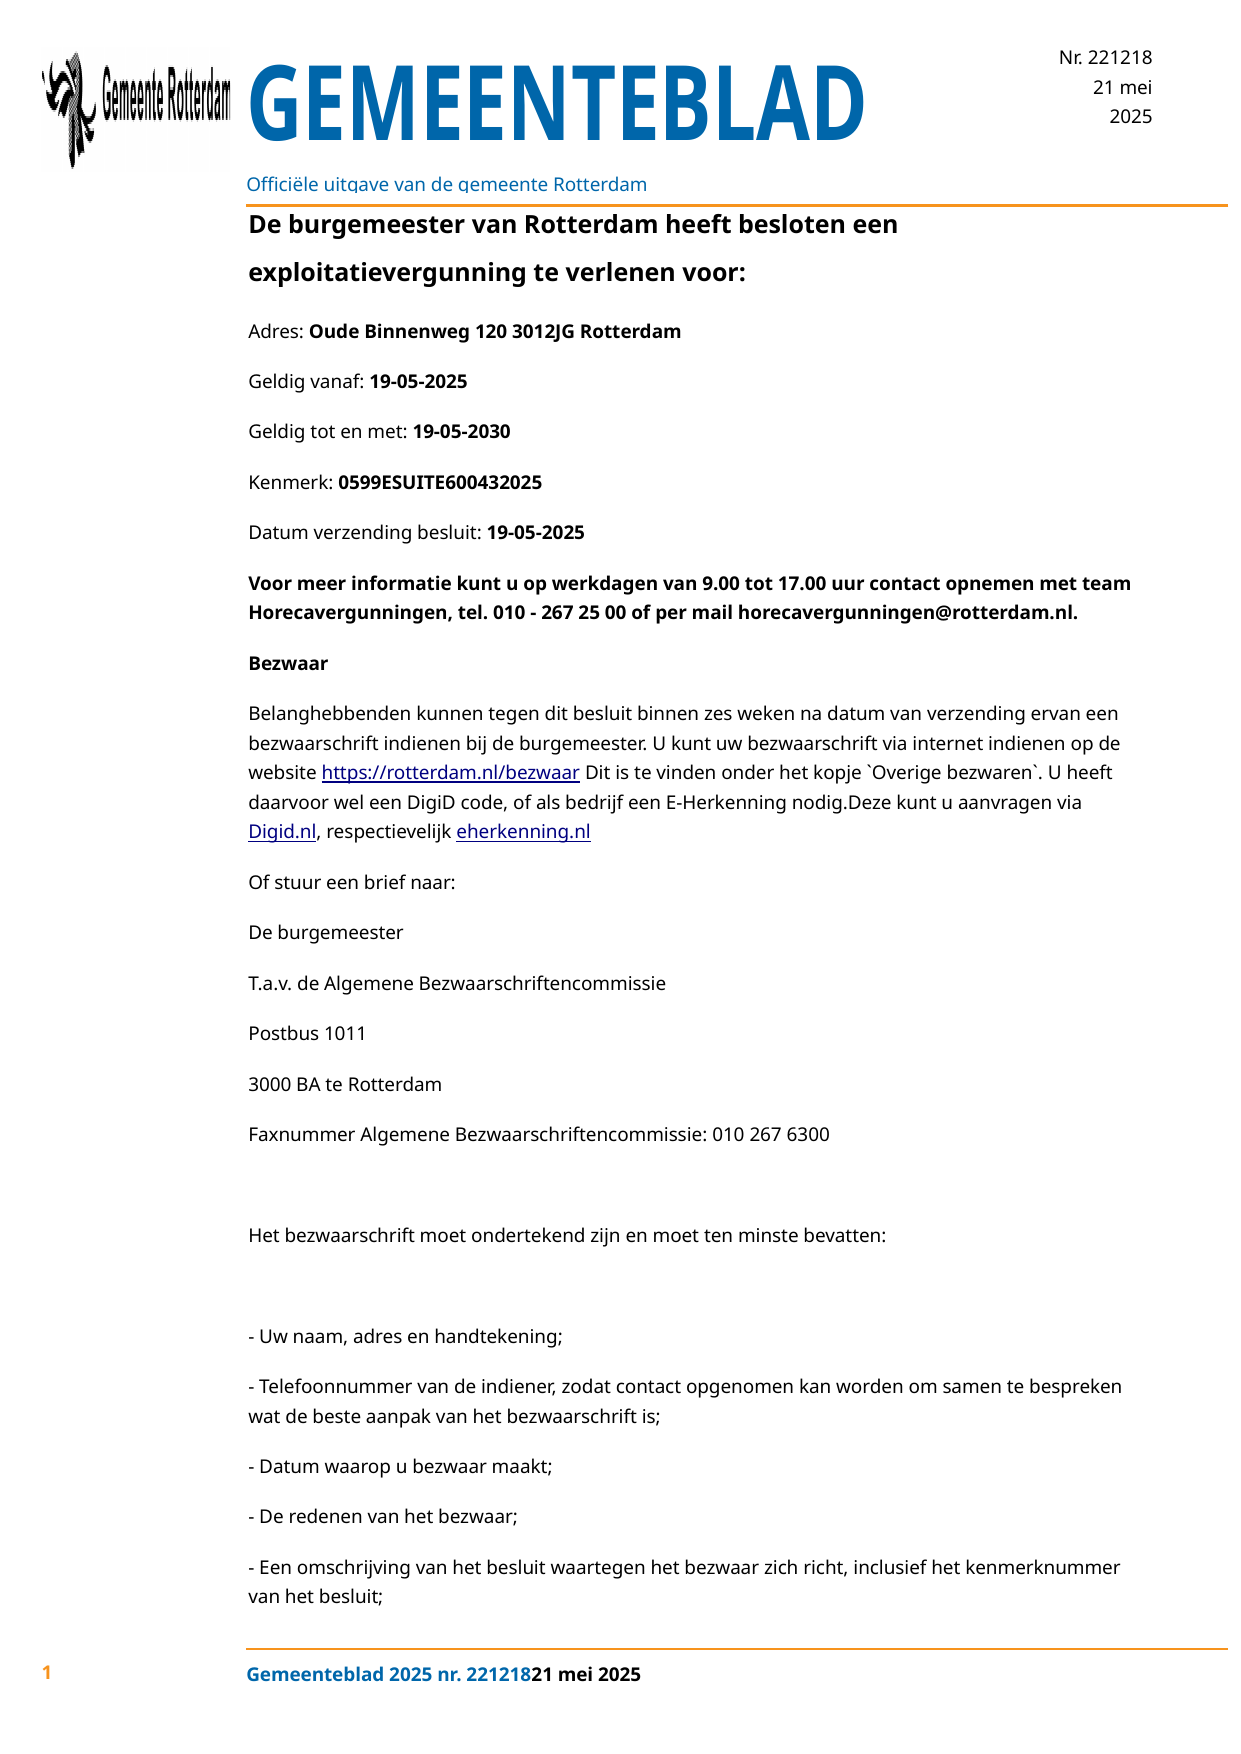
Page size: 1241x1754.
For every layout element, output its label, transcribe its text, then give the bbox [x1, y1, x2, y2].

text - Een omschrijving van het besluit waartegen het bezwaar zich richt, inclusief het kenmerknummer van het besluit; [248, 1554, 1152, 1609]
text 3000 BA te Rotterdam [248, 1071, 1152, 1097]
text Datum verzending besluit: 19-05-2025 [248, 519, 1152, 545]
text Het bezwaarschrift moet ondertekend zijn en moet ten minste bevatten: [248, 1222, 1152, 1248]
text Belanghebbenden kunnen tegen dit besluit binnen zes weken na datum van verzending ervan een bezwaarschrift indienen bij de burgemeester. U kunt uw bezwaarschrift via internet indienen op de website https://rotterdam.nl/bezwaar Dit is te vinden onder het kopje `Overige bezwaren`. U heeft daarvoor wel een DigiD code, of als bedrijf een E-Herkenning nodig.Deze kunt u aanvragen via Digid.nl, respectievelijk eherkenning.nl [248, 700, 1152, 844]
text - Uw naam, adres en handtekening; [248, 1323, 1152, 1349]
text - De redenen van het bezwaar; [248, 1504, 1152, 1529]
text Bezwaar [248, 650, 1152, 676]
text - Datum waarop u bezwaar maakt; [248, 1453, 1152, 1479]
text Of stuur een brief naar: [248, 869, 1152, 895]
text De burgemeester [248, 919, 1152, 945]
text Postbus 1011 [248, 1020, 1152, 1046]
text T.a.v. de Algemene Bezwaarschriftencommissie [248, 970, 1152, 996]
text De burgemeester van Rotterdam heeft besloten een exploitatievergunning te verlenen voor: [248, 207, 1152, 288]
text Kenmerk: 0599ESUITE600432025 [248, 469, 1152, 495]
text Geldig vanaf: 19-05-2025 [248, 368, 1152, 394]
text Faxnummer Algemene Bezwaarschriftencommissie: 010 267 6300 [248, 1121, 1152, 1147]
picture [41, 47, 231, 172]
text Adres: Oude Binnenweg 120 3012JG Rotterdam [248, 318, 1152, 344]
text Voor meer informatie kunt u op werkdagen van 9.00 tot 17.00 uur contact opnemen met team Horecavergunningen, tel. 010 - 267 25 00 of per mail horecavergunningen@rotterdam.nl. [248, 570, 1152, 625]
text Geldig tot en met: 19-05-2030 [248, 419, 1152, 444]
text - Telefoonnummer van de indiener, zodat contact opgenomen kan worden om samen te bespreken wat de beste aanpak van het bezwaarschrift is; [248, 1373, 1152, 1429]
